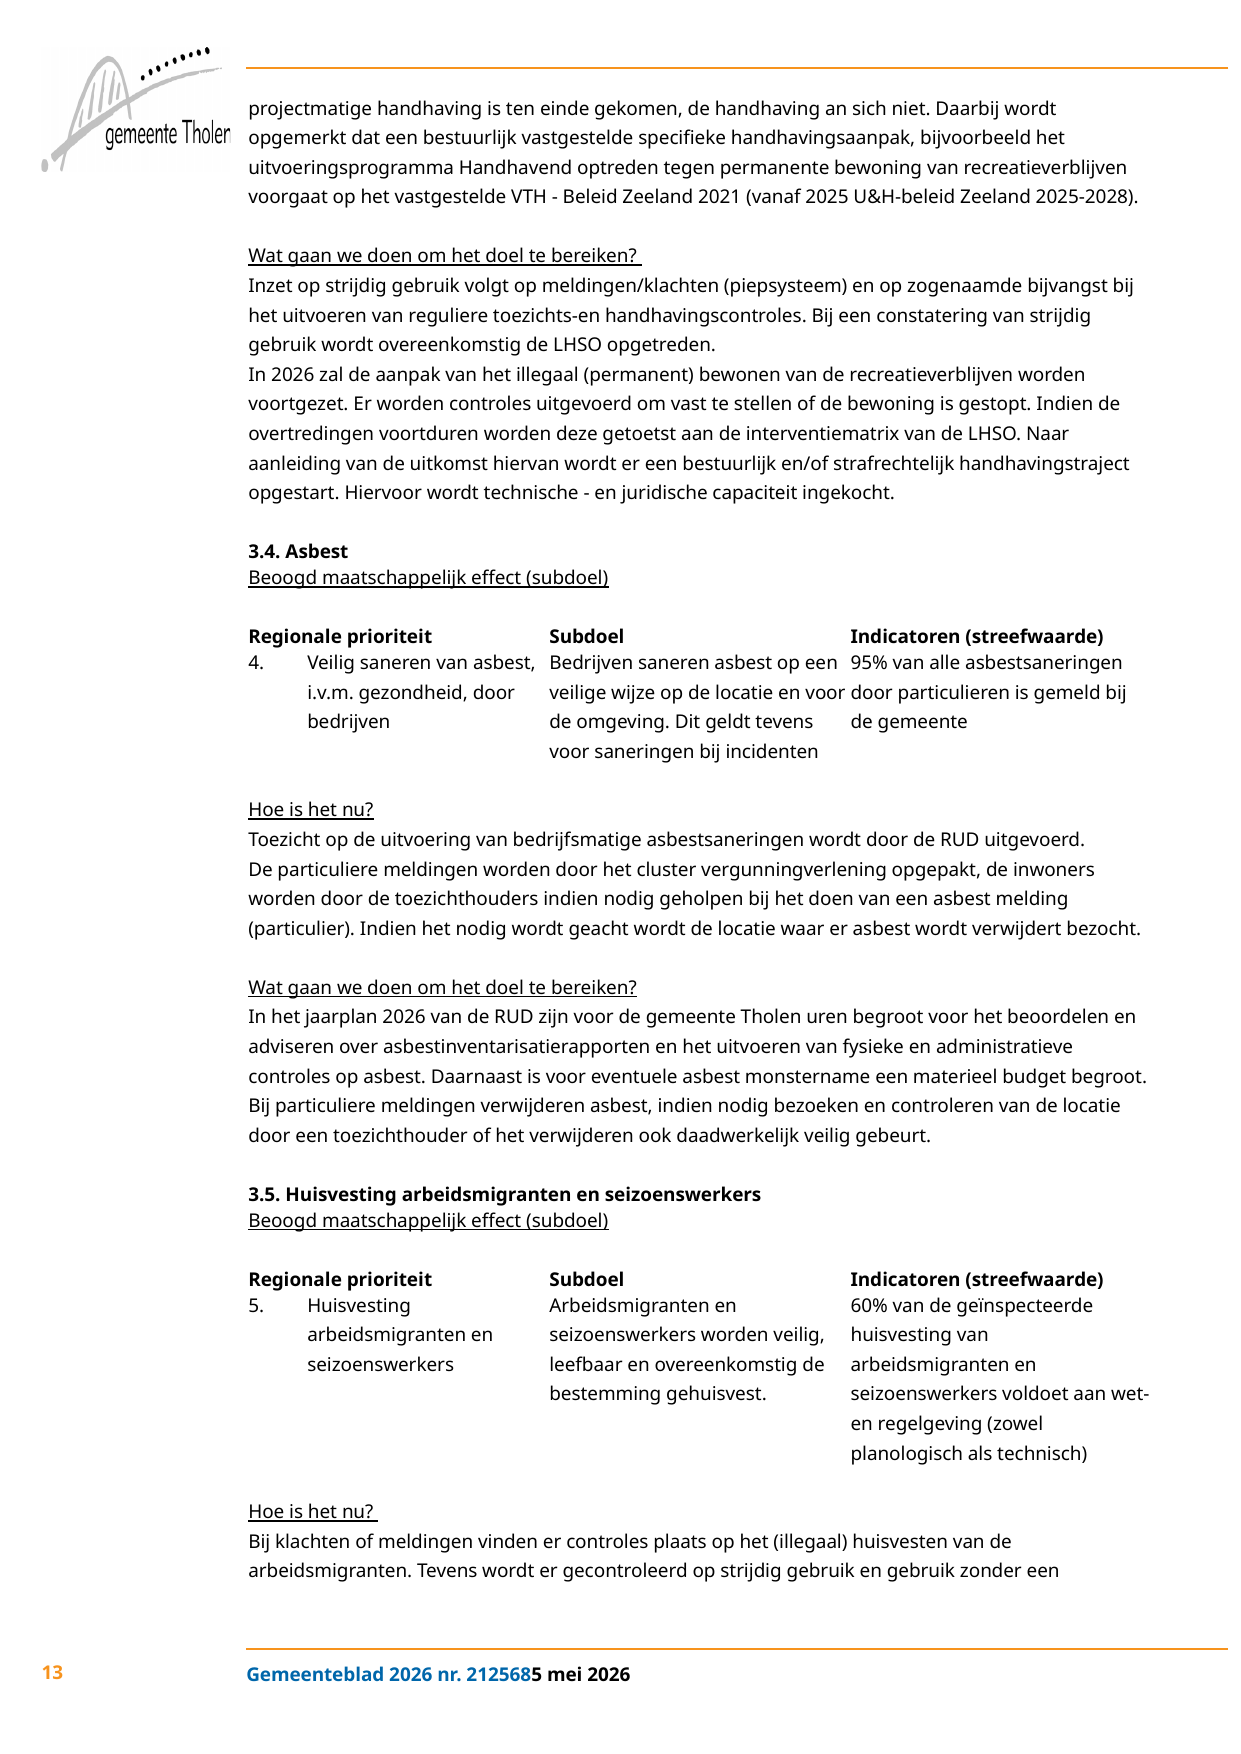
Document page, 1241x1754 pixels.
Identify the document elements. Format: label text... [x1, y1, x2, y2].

text Hoe is het nu? [248, 797, 1152, 822]
table_header Subdoel [549, 624, 850, 649]
text De particuliere meldingen worden door het cluster vergunningverlening opgepakt, de inwoners worden door de toezichthouders indien nodig geholpen bij het doen van een asbest melding (particulier). Indien het nodig wordt geacht wordt de locatie waar er asbest wordt verwijdert bezocht. [248, 856, 1152, 941]
text Toezicht op de uitvoering van bedrijfsmatige asbestsaneringen wordt door de RUD uitgevoerd. [248, 826, 1152, 852]
table_header Indicatoren (streefwaarde) [850, 1266, 1152, 1292]
text 3.4. Asbest [248, 538, 1152, 564]
table_cell 60% van de geïnspecteerde huisvesting van arbeidsmigranten en seizoenswerkers voldoet aan wet- en regelgeving (zowel planologisch als technisch) [850, 1292, 1152, 1466]
table_header Regionale prioriteit [248, 1266, 549, 1292]
text Beoogd maatschappelijk effect (subdoel) [248, 1207, 1152, 1233]
text Wat gaan we doen om het doel te bereiken? [248, 974, 1152, 1000]
table_cell Arbeidsmigranten en seizoenswerkers worden veilig, leefbaar en overeenkomstig de bestemming gehuisvest. [549, 1292, 850, 1466]
table_cell 95% van alle asbestsaneringen door particulieren is gemeld bij de gemeente [850, 649, 1152, 764]
text In 2026 zal de aanpak van het illegaal (permanent) bewonen van de recreatieverblijven worden voortgezet. Er worden controles uitgevoerd om vast te stellen of de bewoning is gestopt. Indien de overtredingen voortduren worden deze getoetst aan de interventiematrix van de LHSO. Naar aanleiding van de uitkomst hiervan wordt er een bestuurlijk en/of strafrechtelijk handhavingstraject opgestart. Hiervoor wordt technische - en juridische capaciteit ingekocht. [248, 361, 1152, 505]
picture [41, 47, 231, 172]
table_header Indicatoren (streefwaarde) [850, 624, 1152, 649]
text In het jaarplan 2026 van de RUD zijn voor de gemeente Tholen uren begroot voor het beoordelen en adviseren over asbestinventarisatierapporten en het uitvoeren van fysieke en administratieve controles op asbest. Daarnaast is voor eventuele asbest monstername een materieel budget begroot. [248, 1004, 1152, 1088]
text Wat gaan we doen om het doel te bereiken? [248, 243, 1152, 268]
text Hoe is het nu? [248, 1498, 1152, 1524]
table_header Subdoel [549, 1266, 850, 1292]
text projectmatige handhaving is ten einde gekomen, de handhaving an sich niet. Daarbij wordt opgemerkt dat een bestuurlijk vastgestelde specifieke handhavingsaanpak, bijvoorbeeld het uitvoeringsprogramma Handhavend optreden tegen permanente bewoning van recreatieverblijven voorgaat op het vastgestelde VTH - Beleid Zeeland 2021 (vanaf 2025 U&H-beleid Zeeland 2025-2028). [248, 95, 1152, 209]
text Bij particuliere meldingen verwijderen asbest, indien nodig bezoeken en controleren van de locatie door een toezichthouder of het verwijderen ook daadwerkelijk veilig gebeurt. [248, 1092, 1152, 1148]
text Bij klachten of meldingen vinden er controles plaats op het (illegaal) huisvesten van de arbeidsmigranten. Tevens wordt er gecontroleerd op strijdig gebruik en gebruik zonder een [248, 1528, 1152, 1583]
table_cell Veilig saneren van asbest, i.v.m. gezondheid, door bedrijven [248, 649, 549, 764]
text 3.5. Huisvesting arbeidsmigranten en seizoenswerkers [248, 1181, 1152, 1207]
text Inzet op strijdig gebruik volgt op meldingen/klachten (piepsysteem) en op zogenaamde bijvangst bij het uitvoeren van reguliere toezichts-en handhavingscontroles. Bij een constatering van strijdig gebruik wordt overeenkomstig de LHSO opgetreden. [248, 272, 1152, 357]
table_cell Bedrijven saneren asbest op een veilige wijze op de locatie en voor de omgeving. Dit geldt tevens voor saneringen bij incidenten [549, 649, 850, 764]
table_cell Huisvesting arbeidsmigranten en seizoenswerkers [248, 1292, 549, 1466]
text Beoogd maatschappelijk effect (subdoel) [248, 564, 1152, 590]
table_header Regionale prioriteit [248, 624, 549, 649]
